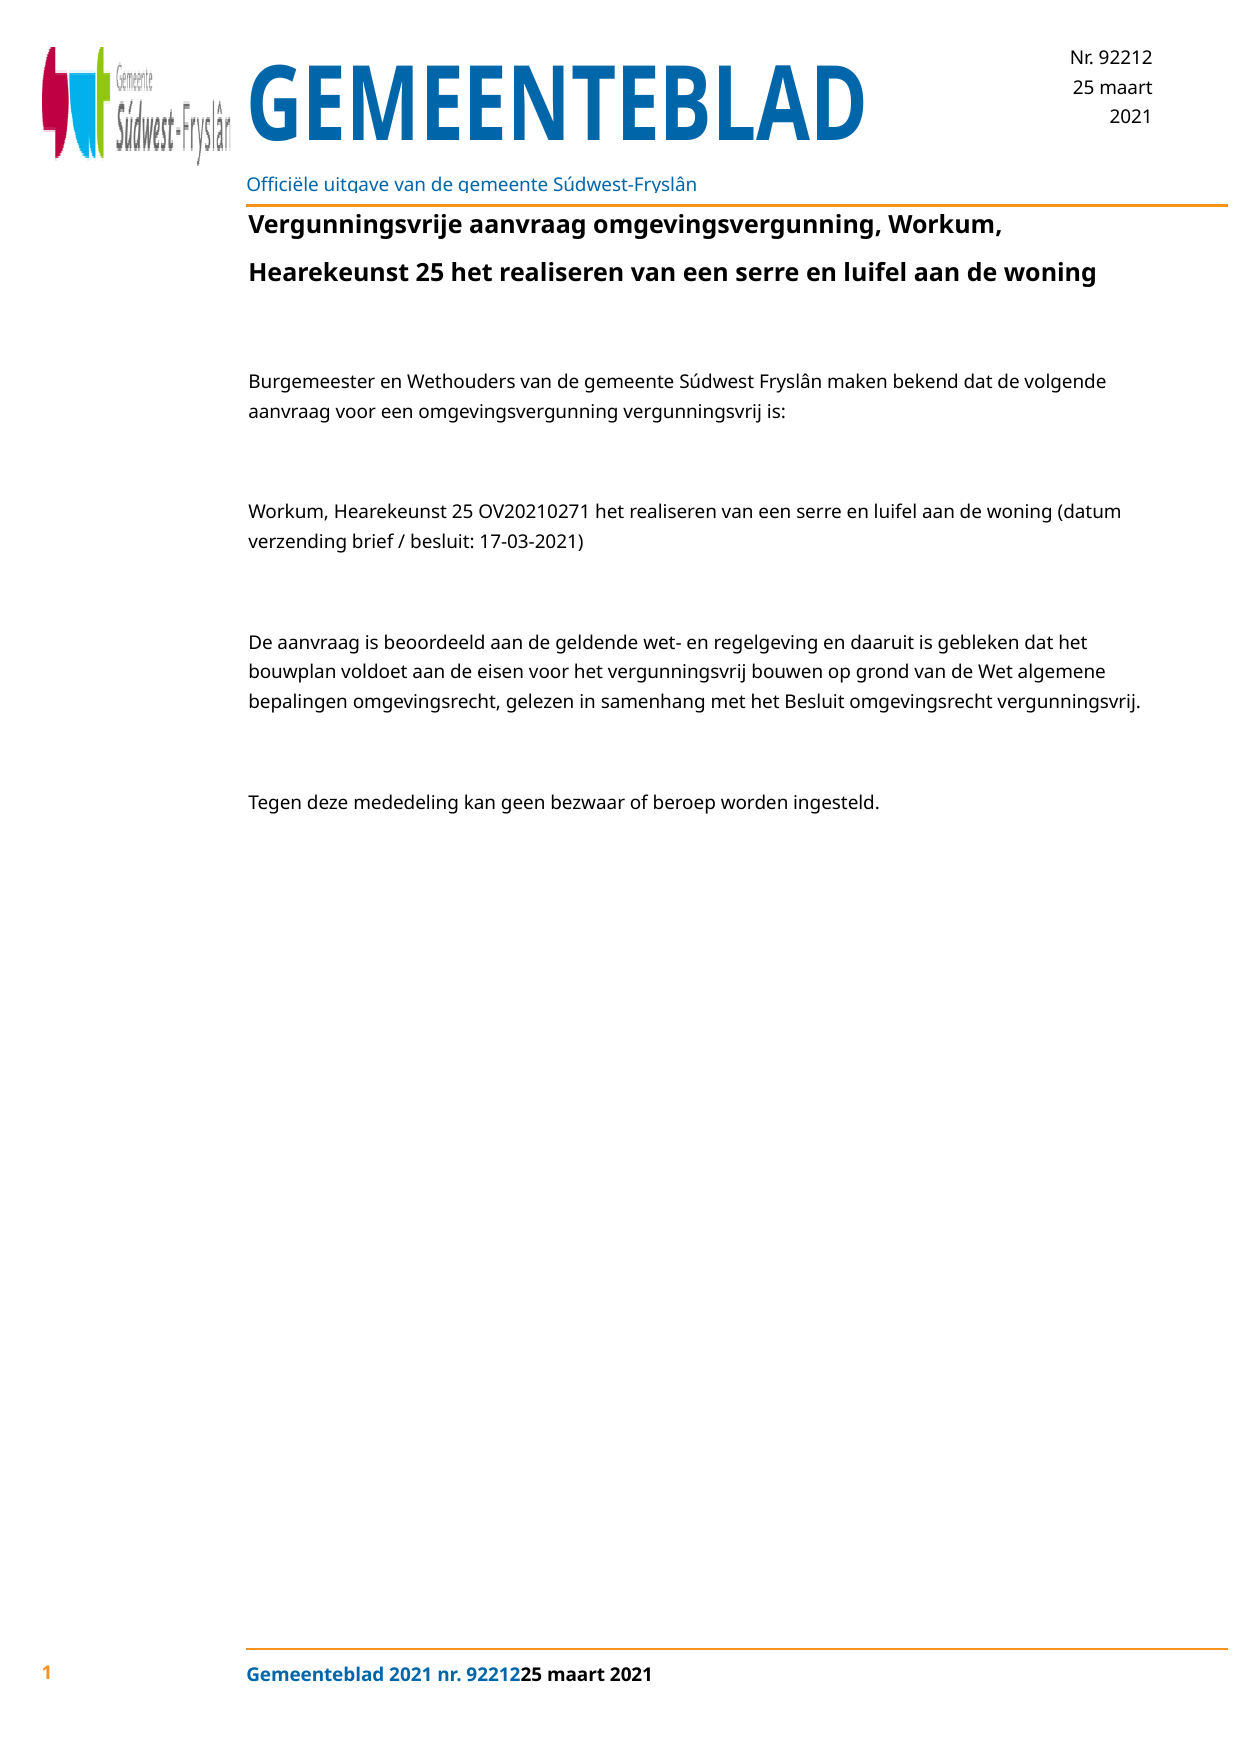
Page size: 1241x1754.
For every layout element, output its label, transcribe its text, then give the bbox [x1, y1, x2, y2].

picture [41, 47, 231, 172]
text Tegen deze mededeling kan geen bezwaar of beroep worden ingesteld. [248, 789, 1152, 815]
text De aanvraag is beoordeeld aan de geldende wet- en regelgeving en daaruit is gebleken dat het bouwplan voldoet aan de eisen voor het vergunningsvrij bouwen op grond van de Wet algemene bepalingen omgevingsrecht, gelezen in samenhang met het Besluit omgevingsrecht vergunningsvrij. [248, 629, 1152, 714]
text Vergunningsvrije aanvraag omgevingsvergunning, Workum, Hearekeunst 25 het realiseren van een serre en luifel aan de woning [248, 207, 1152, 288]
text Burgemeester en Wethouders van de gemeente Súdwest Fryslân maken bekend dat de volgende aanvraag voor een omgevingsvergunning vergunningsvrij is: [248, 368, 1152, 424]
text Workum, Hearekeunst 25 OV20210271 het realiseren van een serre en luifel aan de woning (datum verzending brief / besluit: 17-03-2021) [248, 499, 1152, 554]
